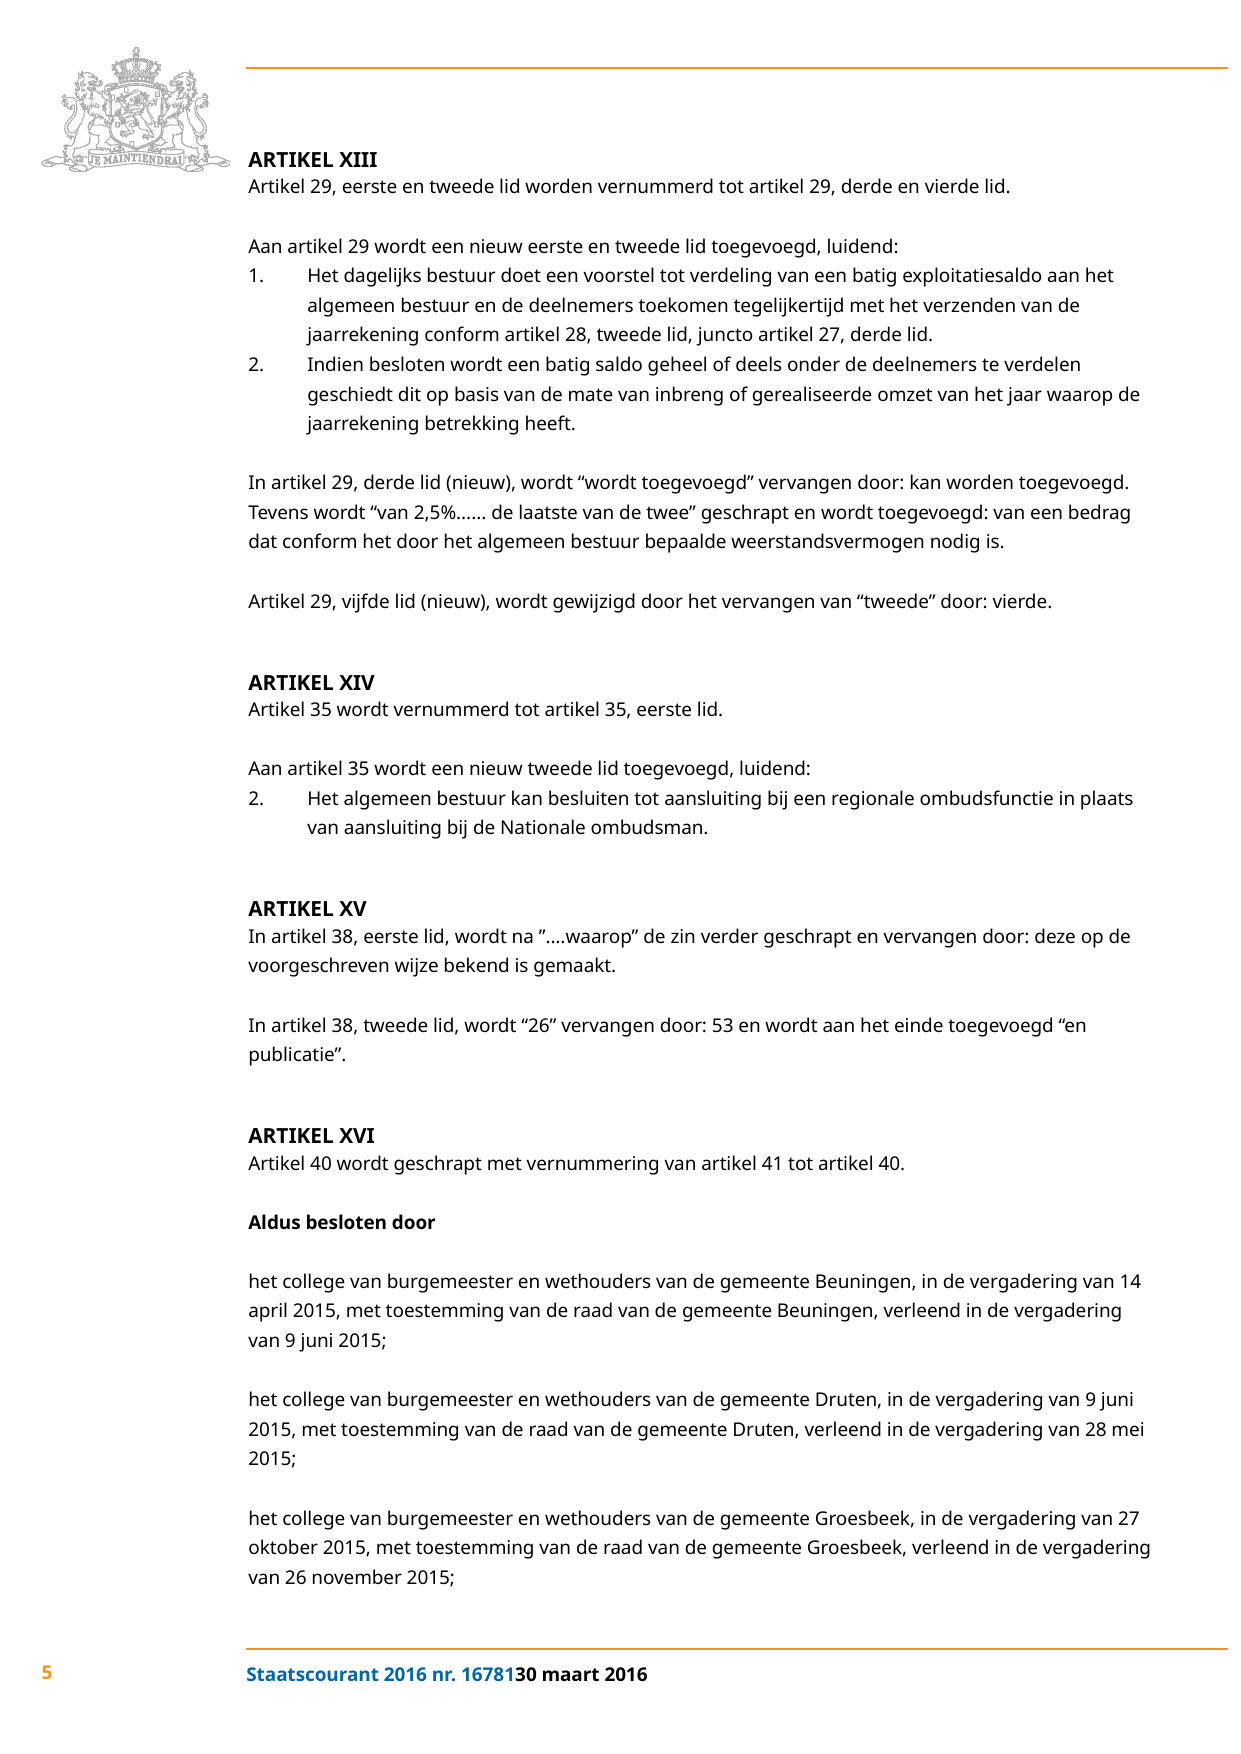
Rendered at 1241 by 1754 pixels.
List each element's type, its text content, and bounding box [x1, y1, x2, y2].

list Het algemeen bestuur kan besluiten tot aansluiting bij een regionale ombudsfunctie in plaats van aansluiting bij de Nationale ombudsman. [248, 785, 1152, 840]
text Aan artikel 35 wordt een nieuw tweede lid toegevoegd, luidend: [248, 755, 1152, 781]
text In artikel 29, derde lid (nieuw), wordt “wordt toegevoegd” vervangen door: kan worden toegevoegd. Tevens wordt “van 2,5%...... de laatste van de twee” geschrapt en wordt toegevoegd: van een bedrag dat conform het door het algemeen bestuur bepaalde weerstandsvermogen nodig is. [248, 469, 1152, 554]
text In artikel 38, tweede lid, wordt “26” vervangen door: 53 en wordt aan het einde toegevoegd “en publicatie”. [248, 1012, 1152, 1067]
text Artikel 35 wordt vernummerd tot artikel 35, eerste lid. [248, 696, 1152, 722]
text het college van burgemeester en wethouders van de gemeente Druten, in de vergadering van 9 juni 2015, met toestemming van de raad van de gemeente Druten, verleend in de vergadering van 28 mei 2015; [248, 1386, 1152, 1471]
text ARTIKEL XV [248, 894, 1152, 923]
text Artikel 29, eerste en tweede lid worden vernummerd tot artikel 29, derde en vierde lid. [248, 174, 1152, 199]
text Artikel 29, vijfde lid (nieuw), wordt gewijzigd door het vervangen van “tweede” door: vierde. [248, 588, 1152, 613]
list Het dagelijks bestuur doet een voorstel tot verdeling van een batig exploitatiesaldo aan het algemeen bestuur en de deelnemers toekomen tegelijkertijd met het verzenden van de jaarrekening conform artikel 28, tweede lid, juncto artikel 27, derde lid. [248, 262, 1152, 347]
text ARTIKEL XVI [248, 1121, 1152, 1150]
text Aldus besloten door [248, 1209, 1152, 1235]
text ARTIKEL XIII [248, 145, 1152, 174]
text Aan artikel 29 wordt een nieuw eerste en tweede lid toegevoegd, luidend: [248, 233, 1152, 258]
list Indien besloten wordt een batig saldo geheel of deels onder de deelnemers te verdelen geschiedt dit op basis van de mate van inbreng of gerealiseerde omzet van het jaar waarop de jaarrekening betrekking heeft. [248, 351, 1152, 436]
text het college van burgemeester en wethouders van de gemeente Groesbeek, in de vergadering van 27 oktober 2015, met toestemming van de raad van de gemeente Groesbeek, verleend in de vergadering van 26 november 2015; [248, 1505, 1152, 1590]
text Artikel 40 wordt geschrapt met vernummering van artikel 41 tot artikel 40. [248, 1150, 1152, 1176]
picture [41, 47, 231, 172]
text ARTIKEL XIV [248, 668, 1152, 696]
text In artikel 38, eerste lid, wordt na ”….waarop” de zin verder geschrapt en vervangen door: deze op de voorgeschreven wijze bekend is gemaakt. [248, 923, 1152, 978]
text het college van burgemeester en wethouders van de gemeente Beuningen, in de vergadering van 14 april 2015, met toestemming van de raad van de gemeente Beuningen, verleend in de vergadering van 9 juni 2015; [248, 1268, 1152, 1353]
